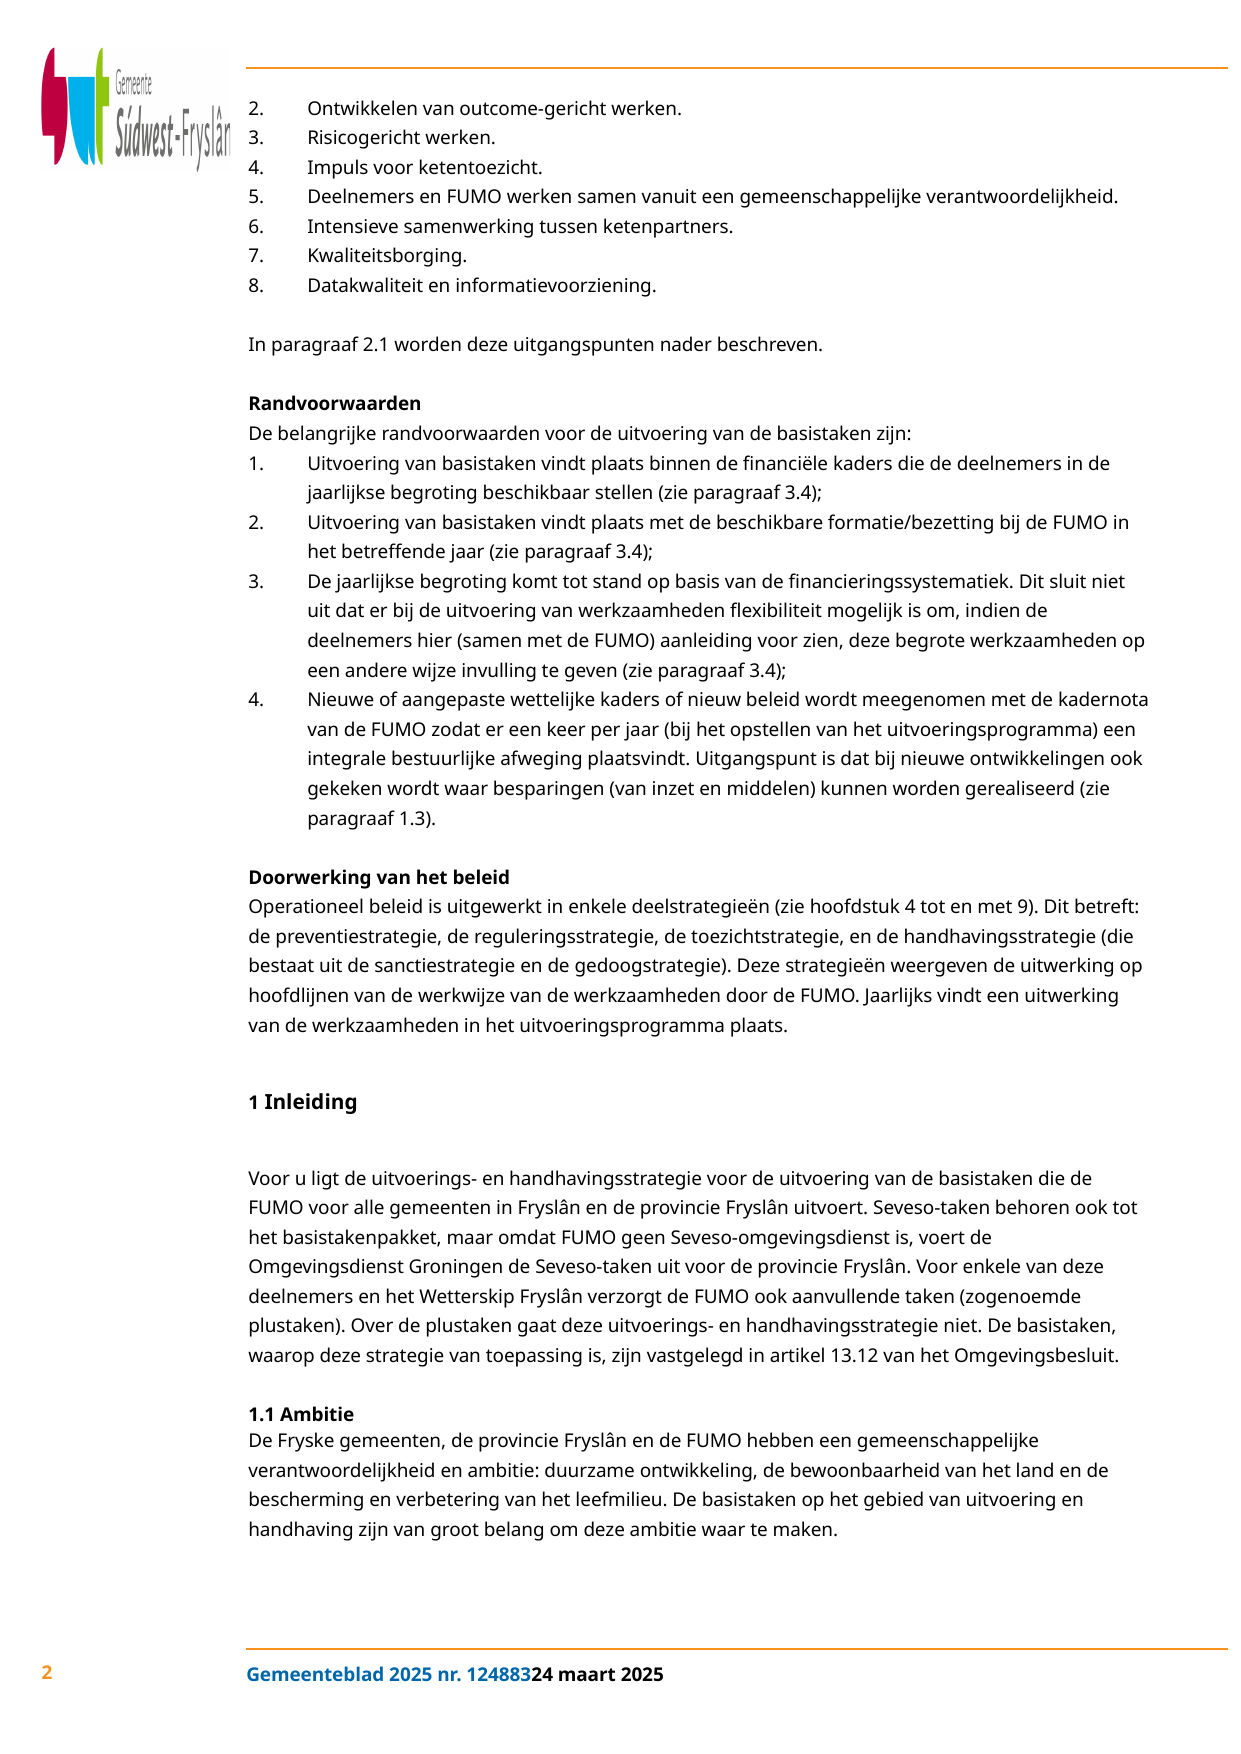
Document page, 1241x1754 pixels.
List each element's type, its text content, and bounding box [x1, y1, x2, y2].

list Ontwikkelen van outcome-gericht werken. [248, 95, 1152, 121]
list Impuls voor ketentoezicht. [248, 154, 1152, 180]
picture [41, 47, 231, 172]
list Datakwaliteit en informatievoorziening. [248, 272, 1152, 298]
text Operationeel beleid is uitgewerkt in enkele deelstrategieën (zie hoofdstuk 4 tot en met 9). Dit betreft: de preventiestrategie, de reguleringsstrategie, de toezichtstrategie, en de handhavingsstrategie (die bestaat uit de sanctiestrategie en de gedoogstrategie). Deze strategieën weergeven de uitwerking op hoofdlijnen van de werkwijze van de werkzaamheden door de FUMO. Jaarlijks vindt een uitwerking van de werkzaamheden in het uitvoeringsprogramma plaats. [248, 893, 1152, 1038]
list Deelnemers en FUMO werken samen vanuit een gemeenschappelijke verantwoordelijkheid. [248, 183, 1152, 209]
list De jaarlijkse begroting komt tot stand op basis van de financieringssystematiek. Dit sluit niet uit dat er bij de uitvoering van werkzaamheden flexibiliteit mogelijk is om, indien de deelnemers hier (samen met de FUMO) aanleiding voor zien, deze begrote werkzaamheden op een andere wijze invulling te geven (zie paragraaf 3.4); [248, 568, 1152, 683]
list Kwaliteitsborging. [248, 243, 1152, 268]
text De belangrijke randvoorwaarden voor de uitvoering van de basistaken zijn: [248, 420, 1152, 446]
list Nieuwe of aangepaste wettelijke kaders of nieuw beleid wordt meegenomen met de kadernota van de FUMO zodat er een keer per jaar (bij het opstellen van het uitvoeringsprogramma) een integrale bestuurlijke afweging plaatsvindt. Uitgangspunt is dat bij nieuwe ontwikkelingen ook gekeken wordt waar besparingen (van inzet en middelen) kunnen worden gerealiseerd (zie paragraaf 1.3). [248, 686, 1152, 831]
list Risicogericht werken. [248, 124, 1152, 150]
text 1.1 Ambitie [248, 1401, 1152, 1427]
text Doorwerking van het beleid [248, 864, 1152, 890]
list Uitvoering van basistaken vindt plaats met de beschikbare formatie/bezetting bij de FUMO in het betreffende jaar (zie paragraaf 3.4); [248, 509, 1152, 564]
text 1 Inleiding [248, 1087, 1152, 1116]
list Uitvoering van basistaken vindt plaats binnen de financiële kaders die de deelnemers in de jaarlijkse begroting beschikbaar stellen (zie paragraaf 3.4); [248, 450, 1152, 505]
list Intensieve samenwerking tussen ketenpartners. [248, 213, 1152, 239]
text Voor u ligt de uitvoerings- en handhavingsstrategie voor de uitvoering van de basistaken die de FUMO voor alle gemeenten in Fryslân en de provincie Fryslân uitvoert. Seveso-taken behoren ook tot het basistakenpakket, maar omdat FUMO geen Seveso-omgevingsdienst is, voert de Omgevingsdienst Groningen de Seveso-taken uit voor de provincie Fryslân. Voor enkele van deze deelnemers en het Wetterskip Fryslân verzorgt de FUMO ook aanvullende taken (zogenoemde plustaken). Over de plustaken gaat deze uitvoerings- en handhavingsstrategie niet. De basistaken, waarop deze strategie van toepassing is, zijn vastgelegd in artikel 13.12 van het Omgevingsbesluit. [248, 1165, 1152, 1368]
text De Fryske gemeenten, de provincie Fryslân en de FUMO hebben een gemeenschappelijke verantwoordelijkheid en ambitie: duurzame ontwikkeling, de bewoonbaarheid van het land en de bescherming en verbetering van het leefmilieu. De basistaken op het gebied van uitvoering en handhaving zijn van groot belang om deze ambitie waar te maken. [248, 1427, 1152, 1542]
text Randvoorwaarden [248, 391, 1152, 416]
text In paragraaf 2.1 worden deze uitgangspunten nader beschreven. [248, 331, 1152, 357]
